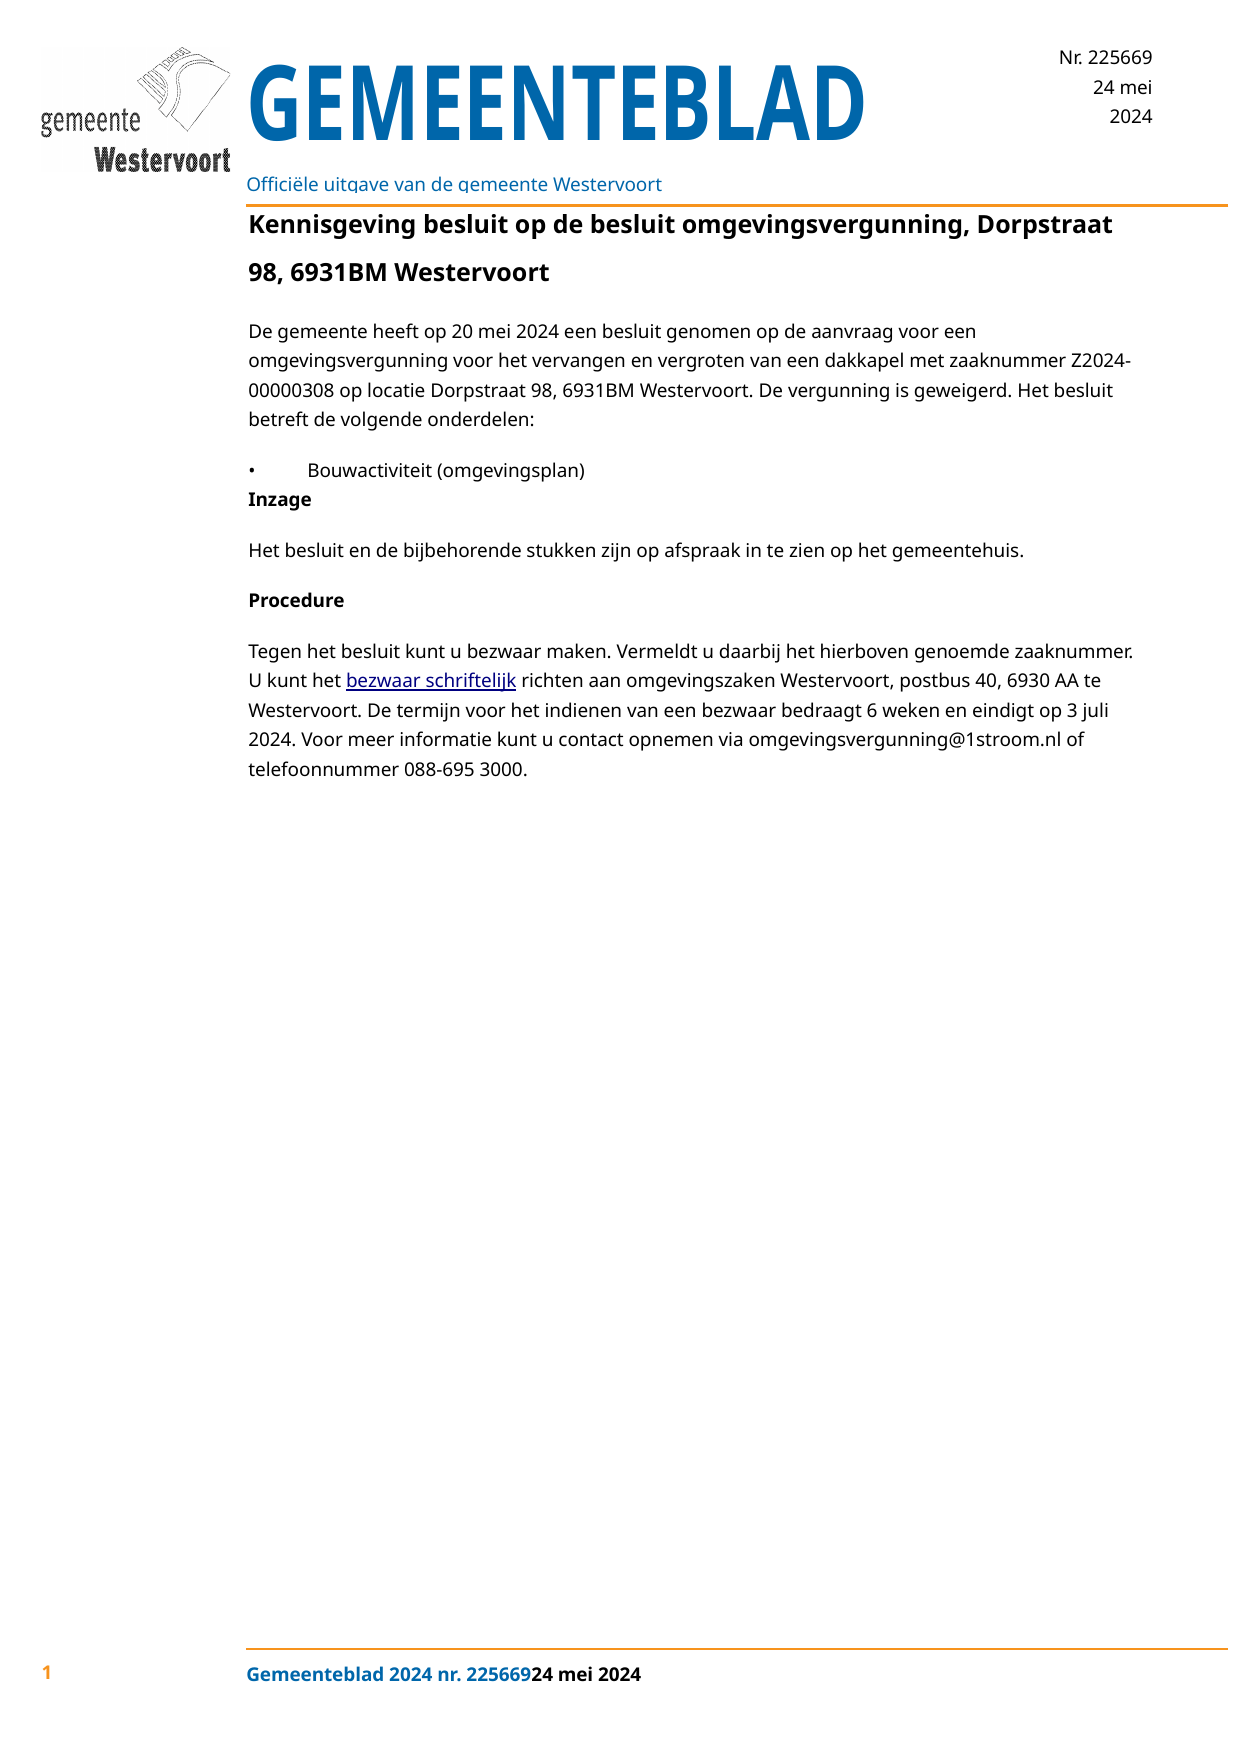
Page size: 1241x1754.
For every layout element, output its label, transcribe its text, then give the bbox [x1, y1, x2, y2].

list Bouwactiviteit (omgevingsplan) [248, 457, 1152, 483]
picture [41, 47, 231, 172]
text De gemeente heeft op 20 mei 2024 een besluit genomen op de aanvraag voor een omgevingsvergunning voor het vervangen en vergroten van een dakkapel met zaaknummer Z2024-00000308 op locatie Dorpstraat 98, 6931BM Westervoort. De vergunning is geweigerd. Het besluit betreft de volgende onderdelen: [248, 318, 1152, 432]
text Inzage [248, 487, 1152, 512]
text Het besluit en de bijbehorende stukken zijn op afspraak in te zien op het gemeentehuis. [248, 537, 1152, 563]
text Procedure [248, 587, 1152, 613]
text Tegen het besluit kunt u bezwaar maken. Vermeldt u daarbij het hierboven genoemde zaaknummer. U kunt het bezwaar schriftelijk richten aan omgevingszaken Westervoort, postbus 40, 6930 AA te Westervoort. De termijn voor het indienen van een bezwaar bedraagt 6 weken en eindigt op 3 juli 2024. Voor meer informatie kunt u contact opnemen via omgevingsvergunning@1stroom.nl of telefoonnummer 088-695 3000. [248, 638, 1152, 782]
text Kennisgeving besluit op de besluit omgevingsvergunning, Dorpstraat 98, 6931BM Westervoort [248, 207, 1152, 288]
